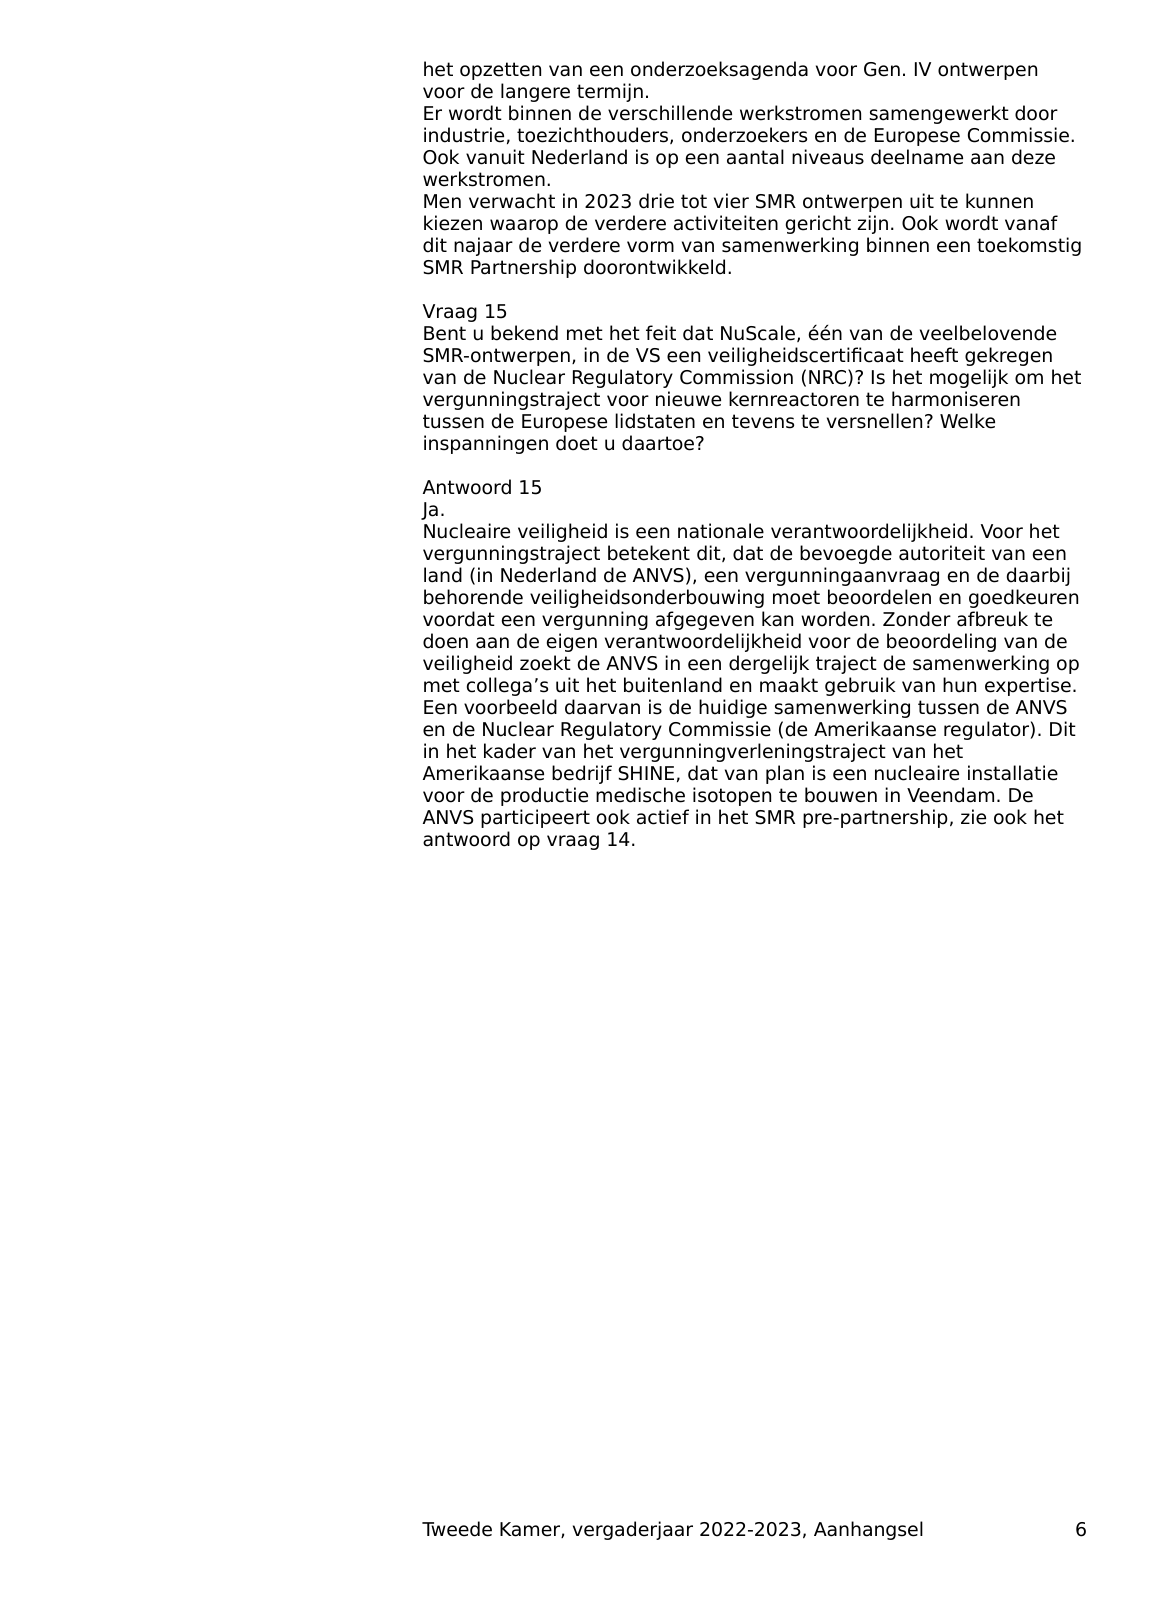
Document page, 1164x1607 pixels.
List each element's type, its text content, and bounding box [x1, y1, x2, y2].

text Men verwacht in 2023 drie tot vier SMR ontwerpen uit te kunnen kiezen waarop de verdere activiteiten gericht zijn. Ook wordt vanaf dit najaar de verdere vorm van samenwerking binnen een toekomstig SMR Partnership doorontwikkeld. [422, 191, 1087, 279]
text het opzetten van een onderzoeksagenda voor Gen. IV ontwerpen voor de langere termijn. [422, 59, 1087, 103]
text Er wordt binnen de verschillende werkstromen samengewerkt door industrie, toezichthouders, onderzoekers en de Europese Commissie. Ook vanuit Nederland is op een aantal niveaus deelname aan deze werkstromen. [422, 103, 1087, 191]
text Bent u bekend met het feit dat NuScale, één van de veelbelovende SMR-ontwerpen, in de VS een veiligheidscertificaat heeft gekregen van de Nuclear Regulatory Commission (NRC)? Is het mogelijk om het vergunningstraject voor nieuwe kernreactoren te harmoniseren tussen de Europese lidstaten en tevens te versnellen? Welke inspanningen doet u daartoe? [422, 323, 1087, 455]
text Antwoord 15 [422, 477, 1087, 499]
text Ja. [422, 499, 1087, 521]
text Nucleaire veiligheid is een nationale verantwoordelijkheid. Voor het vergunningstraject betekent dit, dat de bevoegde autoriteit van een land (in Nederland de ANVS), een vergunningaanvraag en de daarbij behorende veiligheidsonderbouwing moet beoordelen en goedkeuren voordat een vergunning afgegeven kan worden. Zonder afbreuk te doen aan de eigen verantwoordelijkheid voor de beoordeling van de veiligheid zoekt de ANVS in een dergelijk traject de samenwerking op met collega’s uit het buitenland en maakt gebruik van hun expertise. Een voorbeeld daarvan is de huidige samenwerking tussen de ANVS en de Nuclear Regulatory Commissie (de Amerikaanse regulator). Dit in het kader van het vergunningverleningstraject van het Amerikaanse bedrijf SHINE, dat van plan is een nucleaire installatie voor de productie medische isotopen te bouwen in Veendam. De ANVS participeert ook actief in het SMR pre-partnership, zie ook het antwoord op vraag 14. [422, 521, 1087, 851]
text Vraag 15 [422, 301, 1087, 323]
